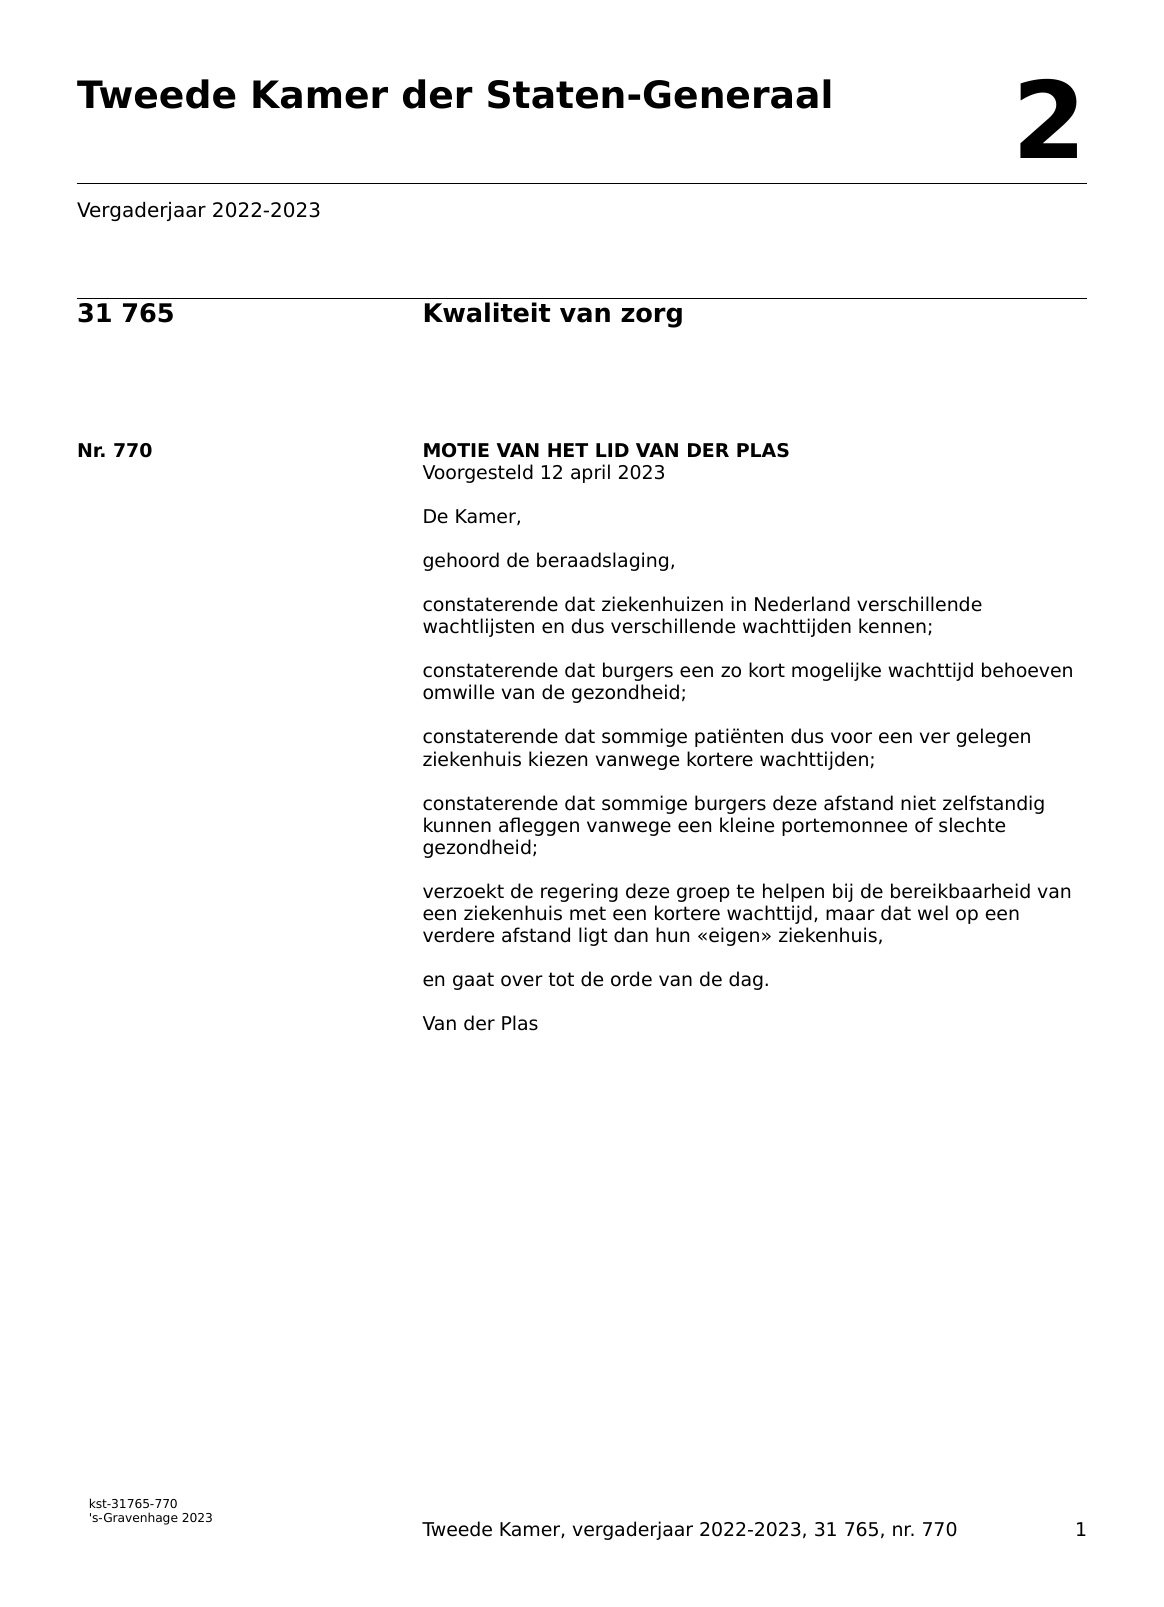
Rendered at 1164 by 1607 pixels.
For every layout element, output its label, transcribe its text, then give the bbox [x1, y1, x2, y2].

text verzoekt de regering deze groep te helpen bij de bereikbaarheid van een ziekenhuis met een kortere wachttijd, maar dat wel op een verdere afstand ligt dan hun «eigen» ziekenhuis, [422, 881, 1087, 947]
text constaterende dat sommige burgers deze afstand niet zelfstandig kunnen afleggen vanwege een kleine portemonnee of slechte gezondheid; [422, 793, 1087, 858]
text 's-Gravenhage 2023 [88, 1511, 323, 1525]
text De Kamer, [422, 506, 1087, 528]
subtitle Nr. 770 MOTIE VAN HET LID VAN DER PLAS [77, 440, 1087, 462]
table_cell Vergaderjaar 2022-2023 [77, 184, 1087, 298]
text constaterende dat burgers een zo kort mogelijke wachttijd behoeven omwille van de gezondheid; [422, 660, 1087, 704]
table_header 2 [886, 59, 1087, 183]
text constaterende dat ziekenhuizen in Nederland verschillende wachtlijsten en dus verschillende wachttijden kennen; [422, 594, 1087, 638]
text constaterende dat sommige patiënten dus voor een ver gelegen ziekenhuis kiezen vanwege kortere wachttijden; [422, 726, 1087, 770]
table_header Tweede Kamer der Staten-Generaal [77, 59, 886, 183]
text gehoord de beraadslaging, [422, 550, 1087, 572]
subtitle 31 765 Kwaliteit van zorg [77, 299, 1087, 329]
text Voorgesteld 12 april 2023 [422, 462, 1087, 484]
text kst-31765-770 [88, 1497, 323, 1511]
text Van der Plas [422, 1013, 1087, 1035]
text en gaat over tot de orde van de dag. [422, 969, 1087, 991]
